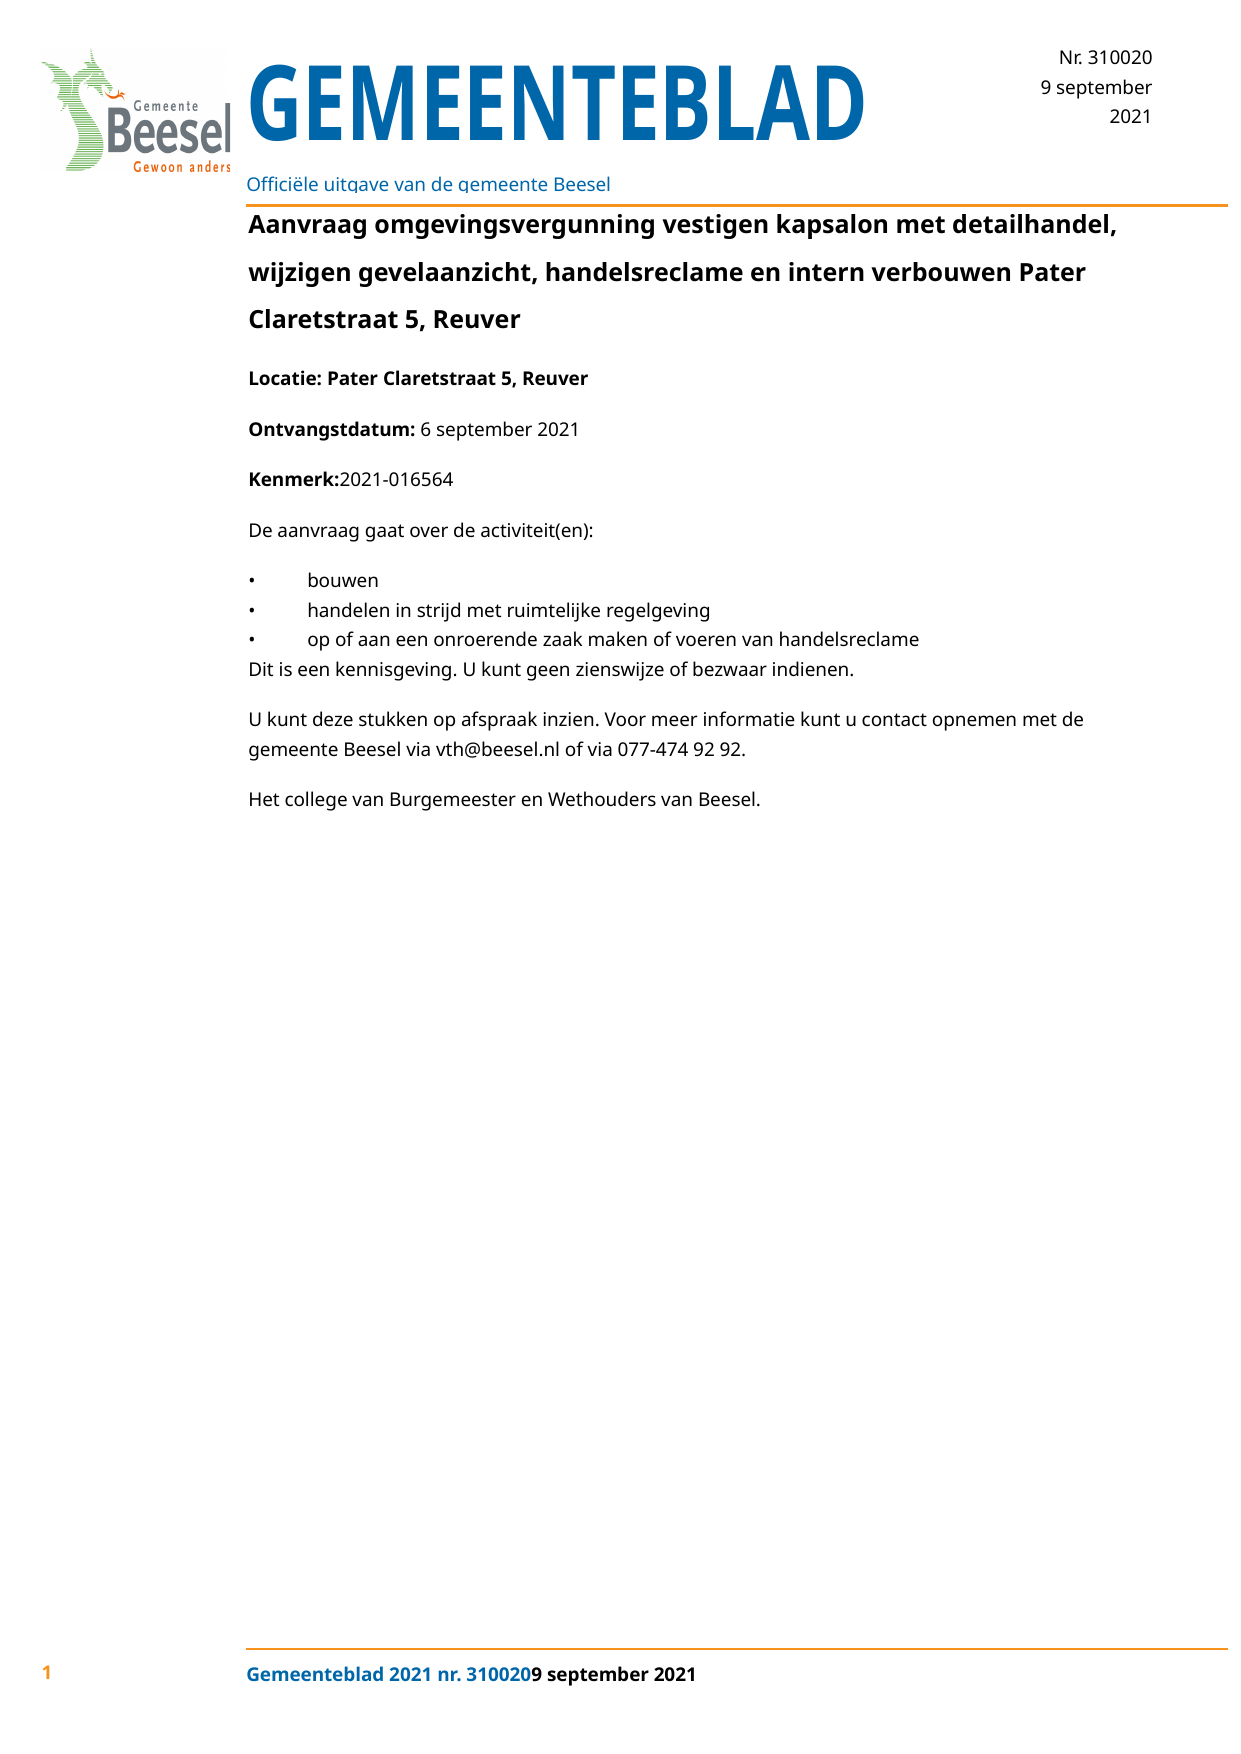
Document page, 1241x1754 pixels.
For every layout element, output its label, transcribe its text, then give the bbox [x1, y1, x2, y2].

list handelen in strijd met ruimtelijke regelgeving [248, 597, 1152, 622]
text Locatie: Pater Claretstraat 5, Reuver [248, 366, 1152, 391]
text U kunt deze stukken op afspraak inzien. Voor meer informatie kunt u contact opnemen met de gemeente Beesel via vth@beesel.nl of via 077-474 92 92. [248, 706, 1152, 762]
text Ontvangstdatum: 6 september 2021 [248, 416, 1152, 442]
text Kenmerk:2021-016564 [248, 466, 1152, 492]
list bouwen [248, 567, 1152, 593]
text Aanvraag omgevingsvergunning vestigen kapsalon met detailhandel, wijzigen gevelaanzicht, handelsreclame en intern verbouwen Pater Claretstraat 5, Reuver [248, 207, 1152, 336]
list op of aan een onroerende zaak maken of voeren van handelsreclame [248, 626, 1152, 652]
text De aanvraag gaat over de activiteit(en): [248, 517, 1152, 542]
text Dit is een kennisgeving. U kunt geen zienswijze of bezwaar indienen. [248, 656, 1152, 682]
picture [41, 47, 231, 172]
text Het college van Burgemeester en Wethouders van Beesel. [248, 786, 1152, 812]
